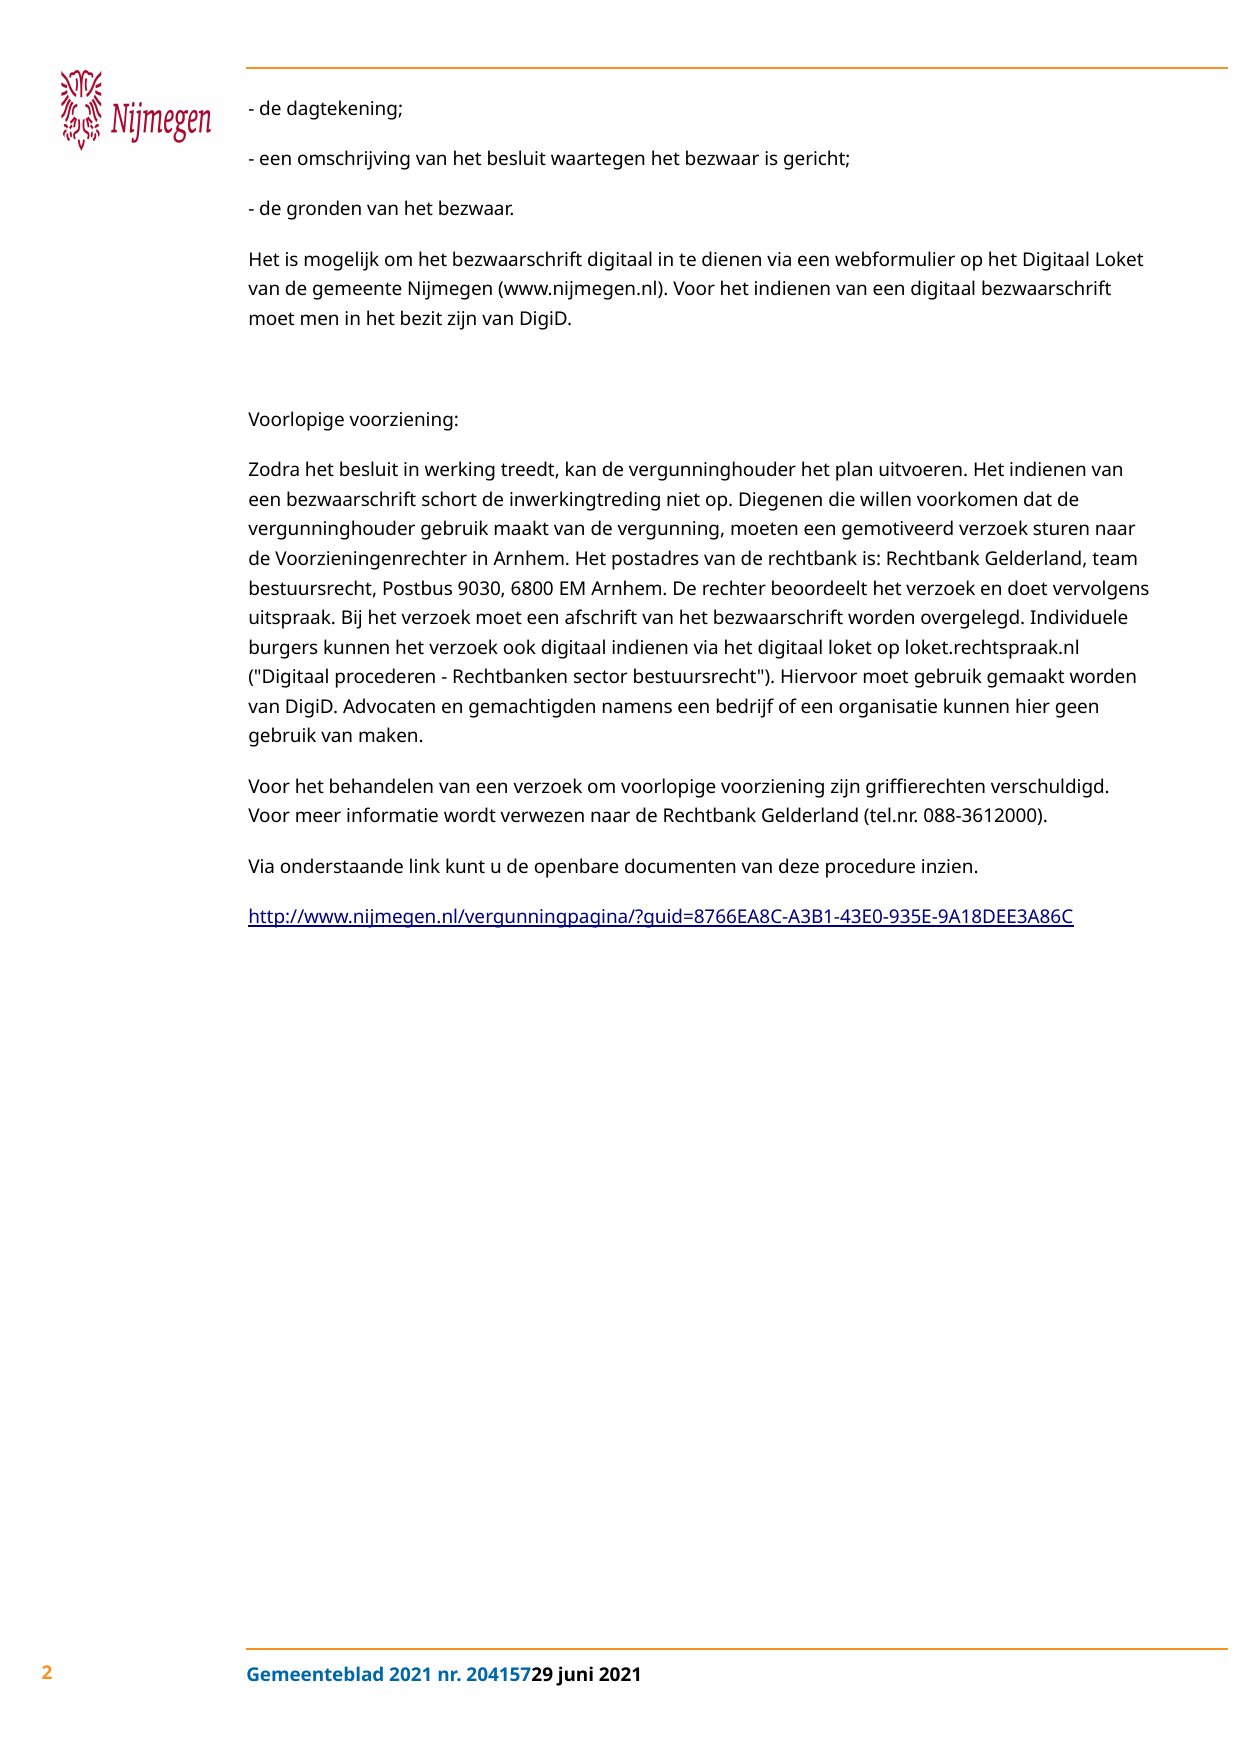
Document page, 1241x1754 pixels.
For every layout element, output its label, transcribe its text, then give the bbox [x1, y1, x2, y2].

text Zodra het besluit in werking treedt, kan de vergunninghouder het plan uitvoeren. Het indienen van een bezwaarschrift schort de inwerkingtreding niet op. Diegenen die willen voorkomen dat de vergunninghouder gebruik maakt van de vergunning, moeten een gemotiveerd verzoek sturen naar de Voorzieningenrechter in Arnhem. Het postadres van de rechtbank is: Rechtbank Gelderland, team bestuursrecht, Postbus 9030, 6800 EM Arnhem. De rechter beoordeelt het verzoek en doet vervolgens uitspraak. Bij het verzoek moet een afschrift van het bezwaarschrift worden overgelegd. Individuele burgers kunnen het verzoek ook digitaal indienen via het digitaal loket op loket.rechtspraak.nl ("Digitaal procederen - Rechtbanken sector bestuursrecht"). Hiervoor moet gebruik gemaakt worden van DigiD. Advocaten en gemachtigden namens een bedrijf of een organisatie kunnen hier geen gebruik van maken. [248, 456, 1152, 748]
text - een omschrijving van het besluit waartegen het bezwaar is gericht; [248, 145, 1152, 171]
text Voor het behandelen van een verzoek om voorlopige voorziening zijn griffierechten verschuldigd. Voor meer informatie wordt verwezen naar de Rechtbank Gelderland (tel.nr. 088-3612000). [248, 773, 1152, 828]
text - de dagtekening; [248, 95, 1152, 121]
text - de gronden van het bezwaar. [248, 196, 1152, 221]
picture [41, 47, 231, 172]
text Het is mogelijk om het bezwaarschrift digitaal in te dienen via een webformulier op het Digitaal Loket van de gemeente Nijmegen (www.nijmegen.nl). Voor het indienen van een digitaal bezwaarschrift moet men in het bezit zijn van DigiD. [248, 246, 1152, 331]
text Via onderstaande link kunt u de openbare documenten van deze procedure inzien. [248, 853, 1152, 879]
text Voorlopige voorziening: [248, 406, 1152, 432]
text http://www.nijmegen.nl/vergunningpagina/?guid=8766EA8C-A3B1-43E0-935E-9A18DEE3A86C [248, 903, 1152, 929]
